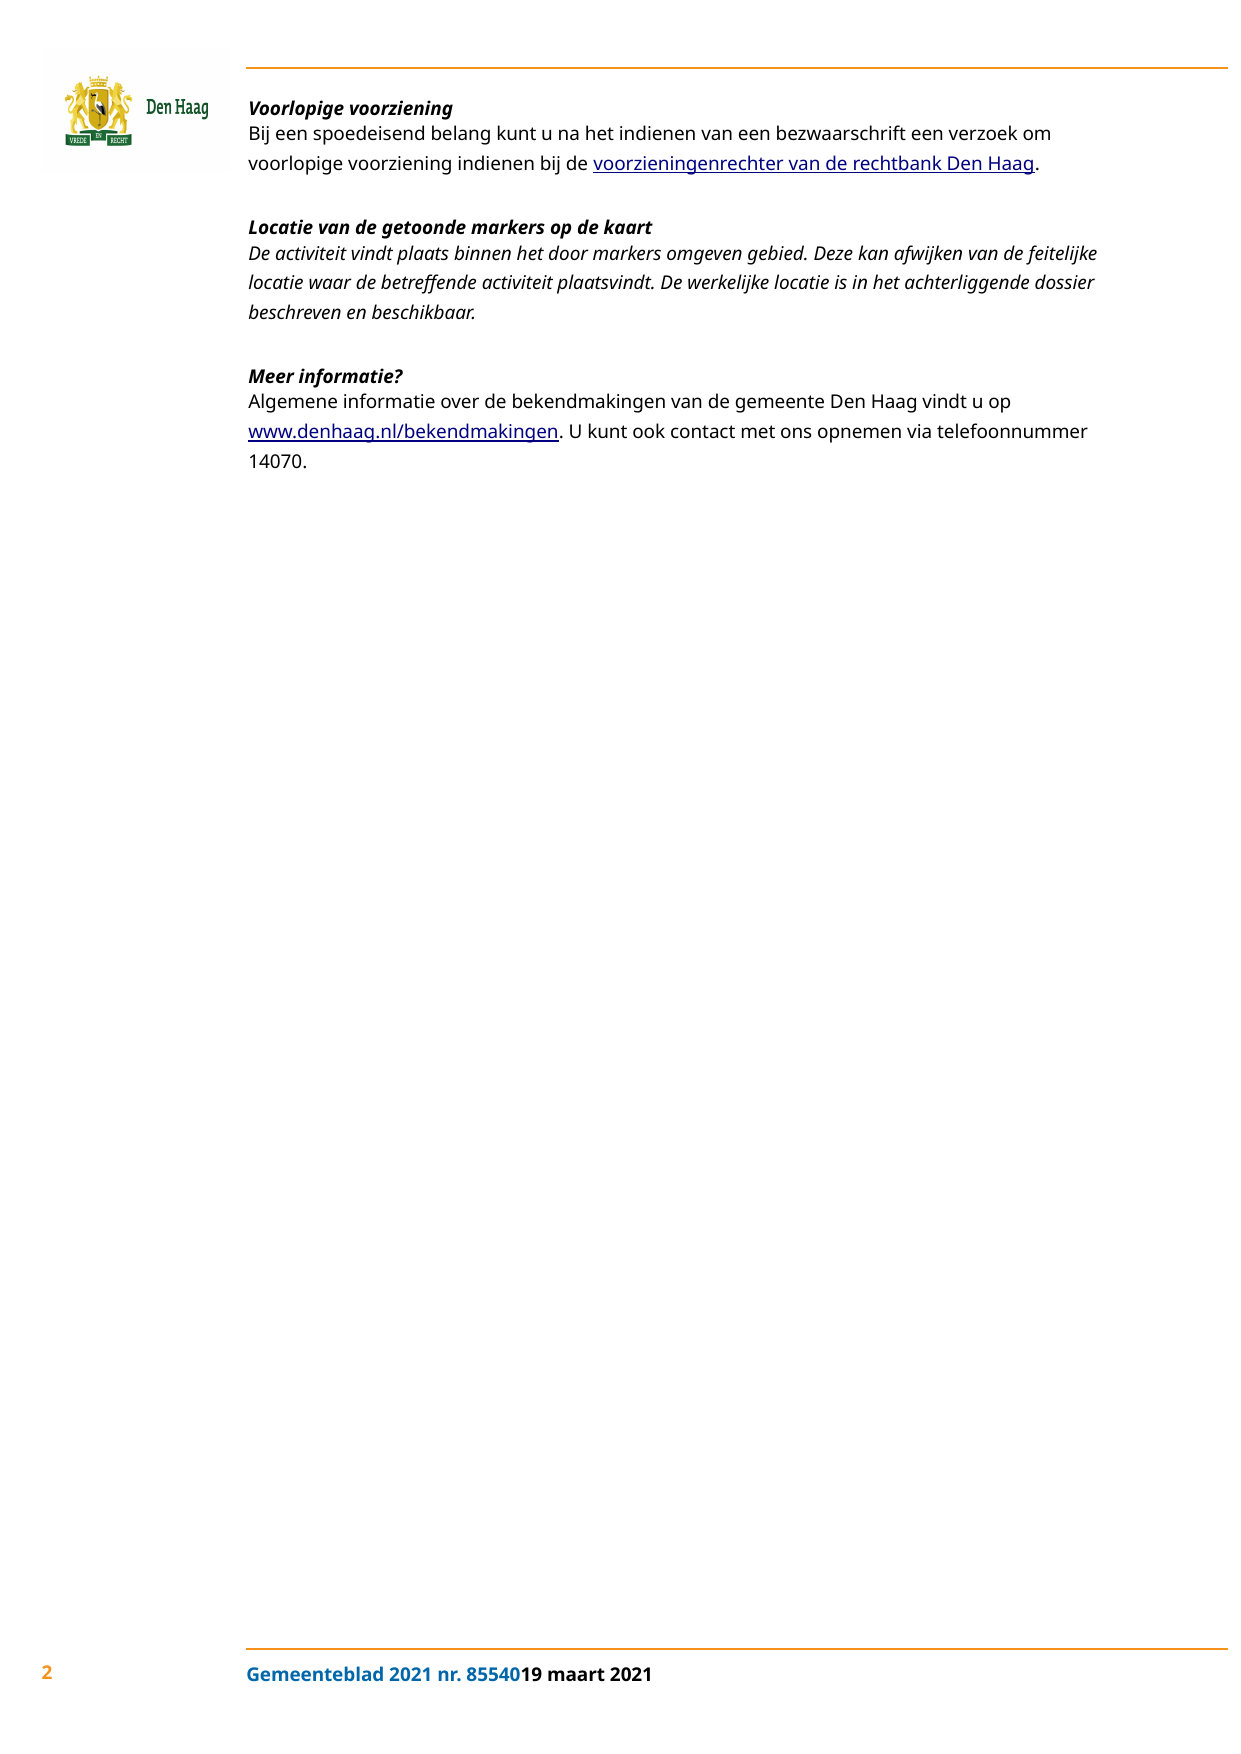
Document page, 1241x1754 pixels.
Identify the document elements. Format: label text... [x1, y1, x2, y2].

text Voorlopige voorziening [248, 95, 1152, 121]
text Algemene informatie over de bekendmakingen van de gemeente Den Haag vindt u op www.denhaag.nl/bekendmakingen. U kunt ook contact met ons opnemen via telefoonnummer 14070. [248, 389, 1152, 473]
text De activiteit vindt plaats binnen het door markers omgeven gebied. Deze kan afwijken van de feitelijke locatie waar de betreffende activiteit plaatsvindt. De werkelijke locatie is in het achterliggende dossier beschreven en beschikbaar. [248, 240, 1152, 325]
text Meer informatie? [248, 363, 1152, 389]
text Bij een spoedeisend belang kunt u na het indienen van een bezwaarschrift een verzoek om voorlopige voorziening indienen bij de voorzieningenrechter van de rechtbank Den Haag. [248, 121, 1152, 176]
picture [41, 47, 231, 172]
text Locatie van de getoonde markers op de kaart [248, 214, 1152, 240]
